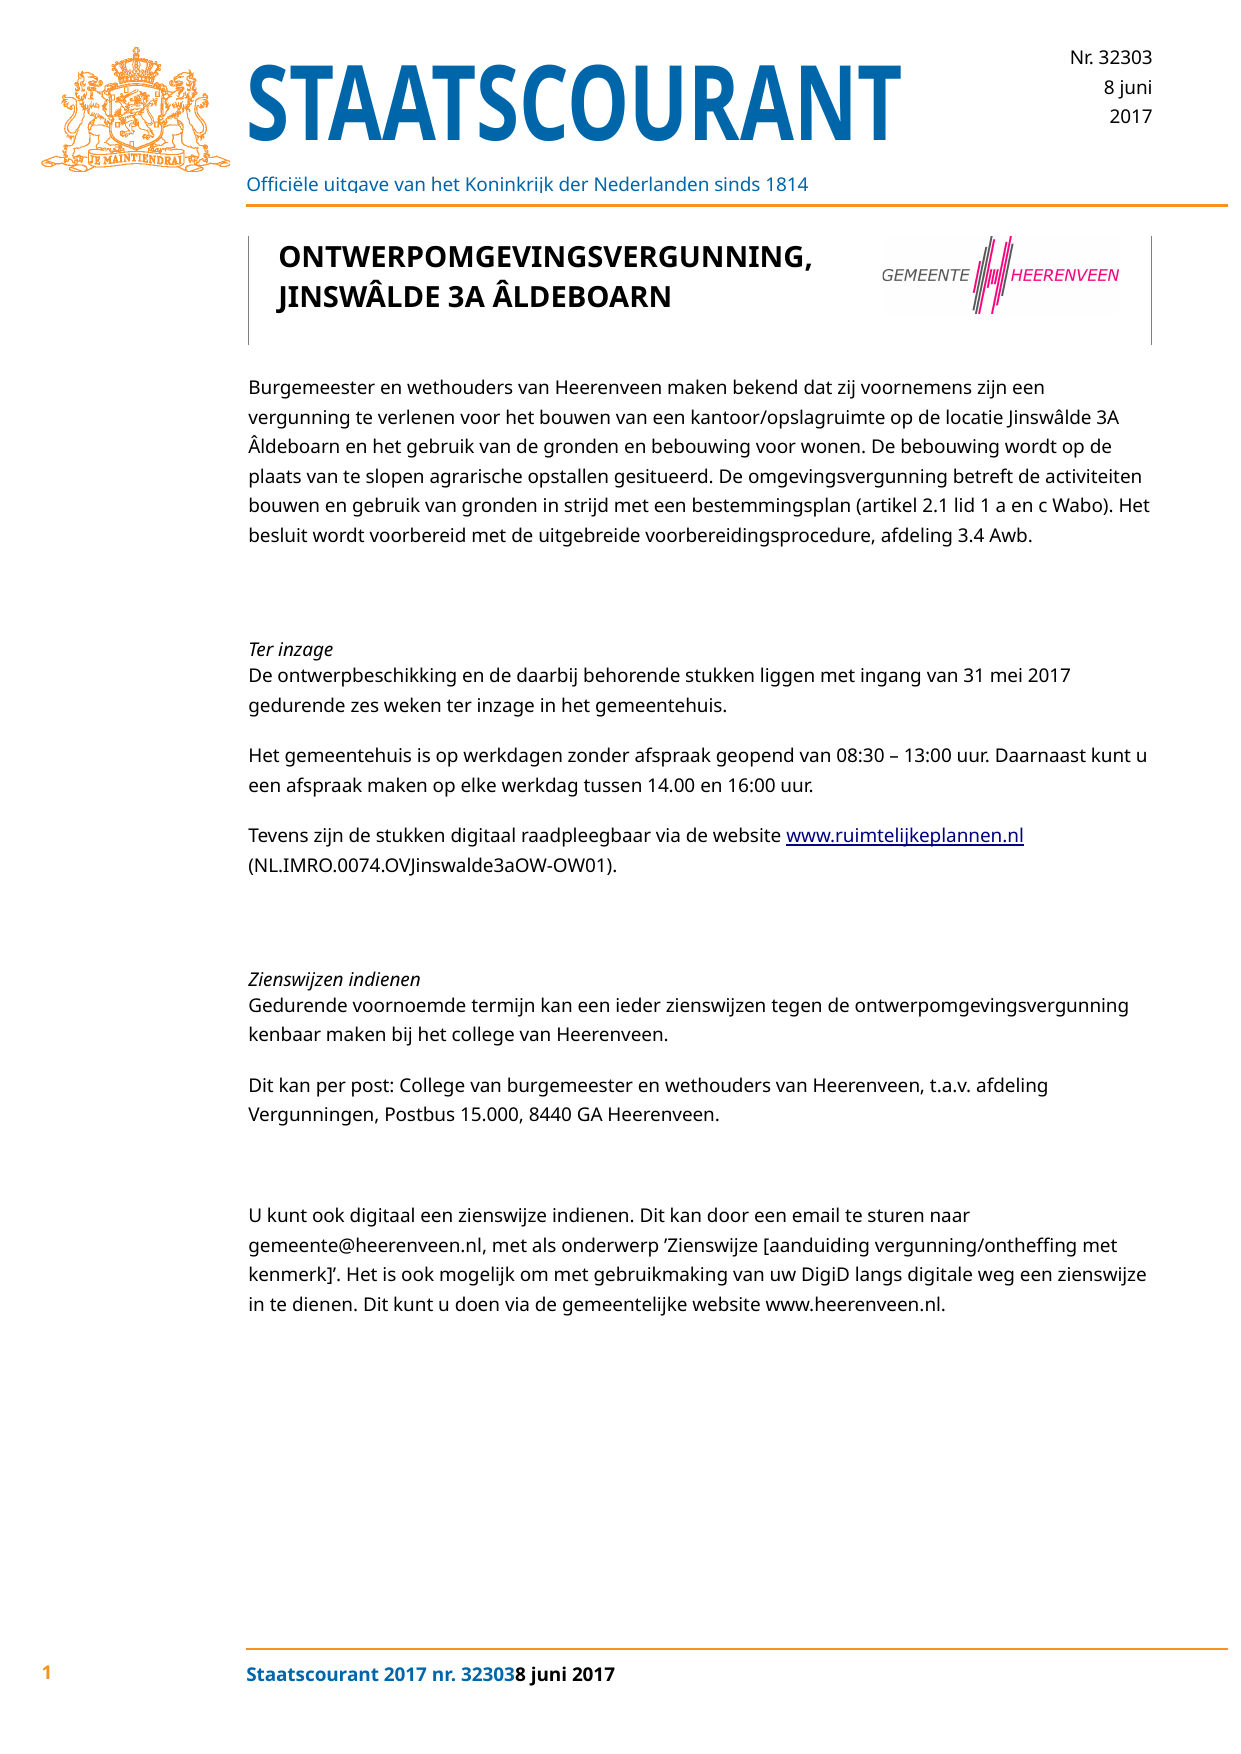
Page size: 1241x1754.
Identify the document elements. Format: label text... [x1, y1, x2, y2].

text Dit kan per post: College van burgemeester en wethouders van Heerenveen, t.a.v. afdeling Vergunningen, Postbus 15.000, 8440 GA Heerenveen. [248, 1072, 1152, 1127]
text Het gemeentehuis is op werkdagen zonder afspraak geopend van 08:30 – 13:00 uur. Daarnaast kunt u een afspraak maken op elke werkdag tussen 14.00 en 16:00 uur. [248, 742, 1152, 798]
text Gedurende voornoemde termijn kan een ieder zienswijzen tegen de ontwerpomgevingsvergunning kenbaar maken bij het college van Heerenveen. [248, 992, 1152, 1047]
picture [41, 47, 231, 172]
text U kunt ook digitaal een zienswijze indienen. Dit kan door een email te sturen naar gemeente@heerenveen.nl, met als onderwerp ’Zienswijze [aanduiding vergunning/ontheffing met kenmerk]’. Het is ook mogelijk om met gebruikmaking van uw DigiD langs digitale weg een zienswijze in te dienen. Dit kunt u doen via de gemeentelijke website www.heerenveen.nl. [248, 1202, 1152, 1317]
table_header [850, 236, 1151, 345]
text De ontwerpbeschikking en de daarbij behorende stukken liggen met ingang van 31 mei 2017 gedurende zes weken ter inzage in het gemeentehuis. [248, 662, 1152, 718]
text Zienswijzen indienen [248, 966, 1152, 992]
picture [882, 236, 1119, 314]
text Ter inzage [248, 637, 1152, 662]
text Tevens zijn de stukken digitaal raadpleegbaar via de website www.ruimtelijkeplannen.nl (NL.IMRO.0074.OVJinswalde3aOW-OW01). [248, 822, 1152, 878]
text Burgemeester en wethouders van Heerenveen maken bekend dat zij voornemens zijn een vergunning te verlenen voor het bouwen van een kantoor/opslagruimte op de locatie Jinswâlde 3A Âldeboarn en het gebruik van de gronden en bebouwing voor wonen. De bebouwing wordt op de plaats van te slopen agrarische opstallen gesitueerd. De omgevingsvergunning betreft de activiteiten bouwen en gebruik van gronden in strijd met een bestemmingsplan (artikel 2.1 lid 1 a en c Wabo). Het besluit wordt voorbereid met de uitgebreide voorbereidingsprocedure, afdeling 3.4 Awb. [248, 374, 1152, 548]
table_header ONTWERPOMGEVINGSVERGUNNING, JINSWÂLDE 3A ÂLDEBOARN [249, 236, 850, 345]
